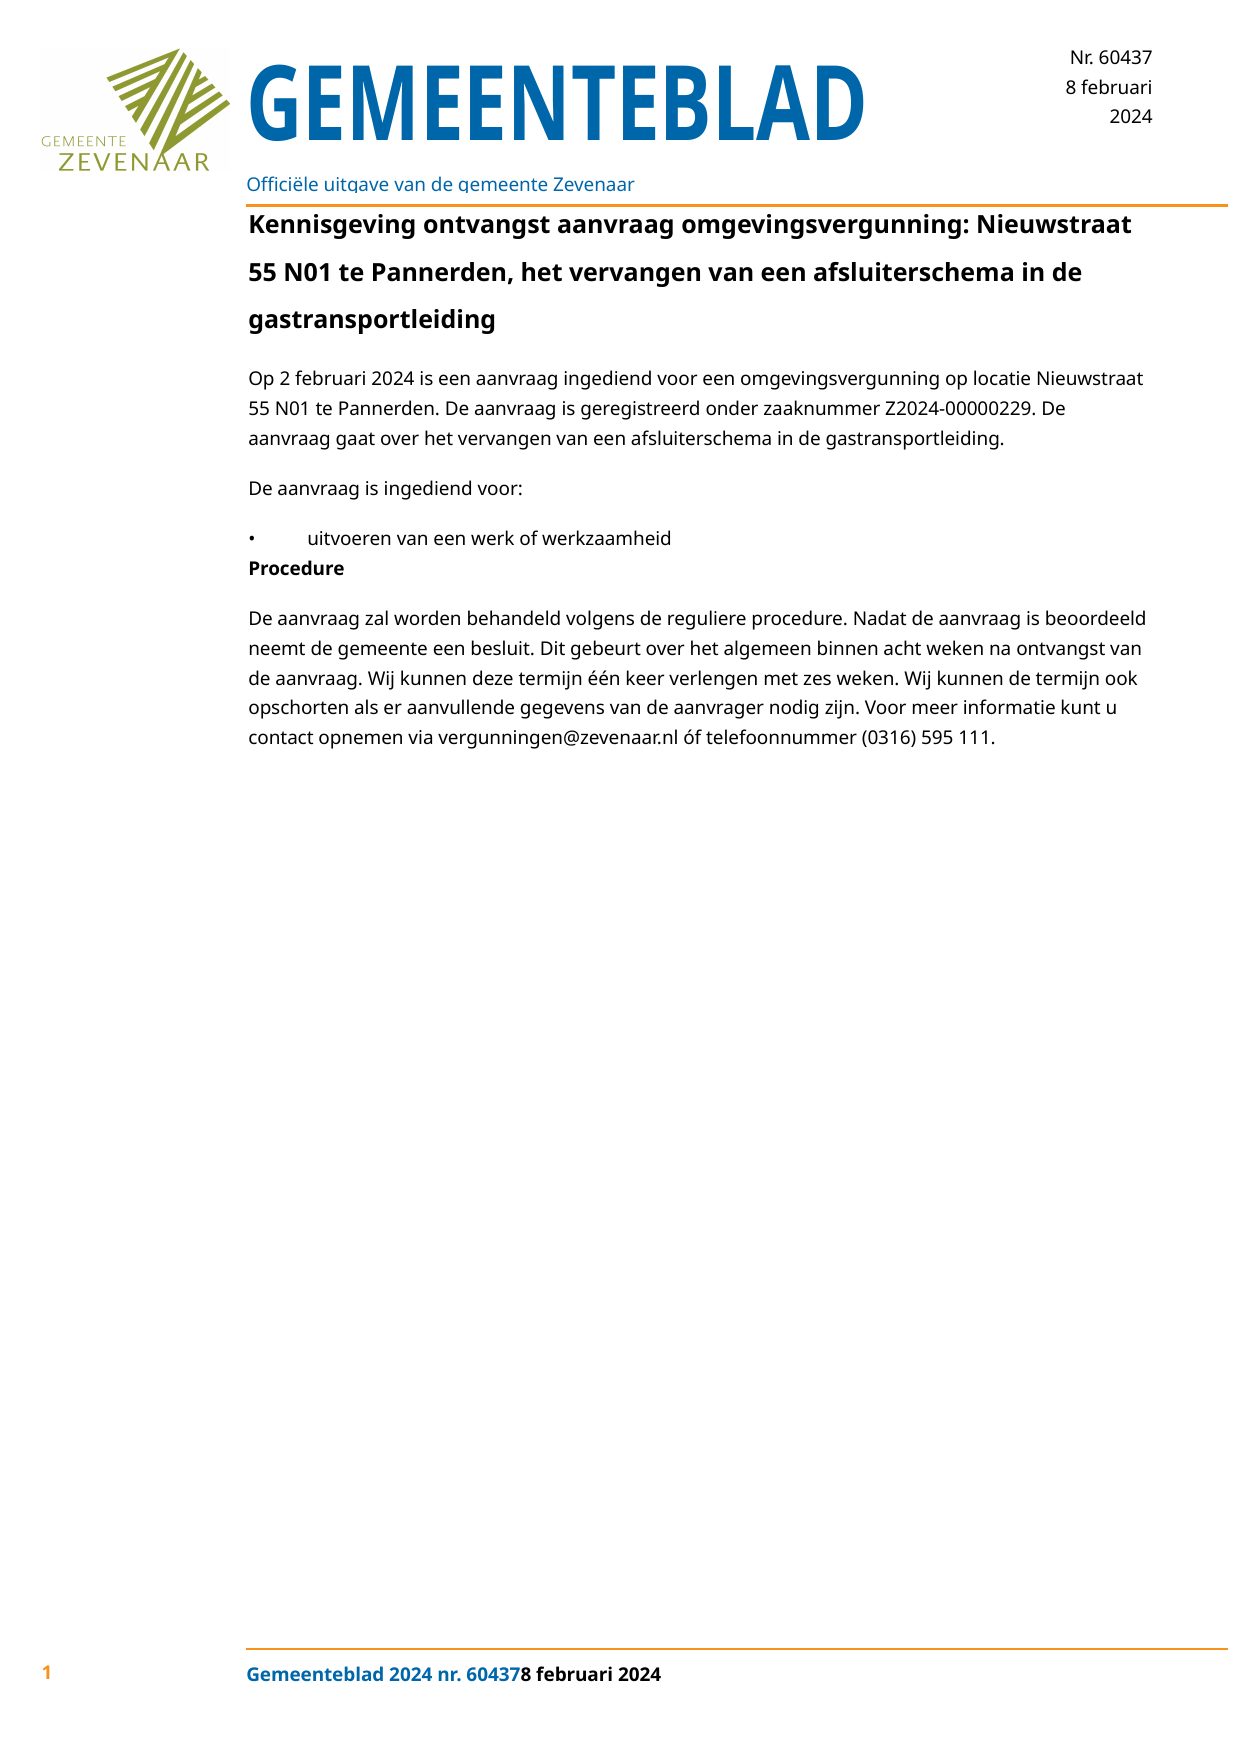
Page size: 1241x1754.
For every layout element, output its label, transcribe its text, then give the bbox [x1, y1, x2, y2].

text Kennisgeving ontvangst aanvraag omgevingsvergunning: Nieuwstraat 55 N01 te Pannerden, het vervangen van een afsluiterschema in de gastransportleiding [248, 207, 1152, 336]
text Procedure [248, 555, 1152, 581]
picture [41, 47, 231, 172]
text Op 2 februari 2024 is een aanvraag ingediend voor een omgevingsvergunning op locatie Nieuwstraat 55 N01 te Pannerden. De aanvraag is geregistreerd onder zaaknummer Z2024-00000229. De aanvraag gaat over het vervangen van een afsluiterschema in de gastransportleiding. [248, 366, 1152, 450]
text De aanvraag is ingediend voor: [248, 475, 1152, 501]
list uitvoeren van een werk of werkzaamheid [248, 526, 1152, 551]
text De aanvraag zal worden behandeld volgens de reguliere procedure. Nadat de aanvraag is beoordeeld neemt de gemeente een besluit. Dit gebeurt over het algemeen binnen acht weken na ontvangst van de aanvraag. Wij kunnen deze termijn één keer verlengen met zes weken. Wij kunnen de termijn ook opschorten als er aanvullende gegevens van de aanvrager nodig zijn. Voor meer informatie kunt u contact opnemen via vergunningen@zevenaar.nl óf telefoonnummer (0316) 595 111. [248, 606, 1152, 749]
